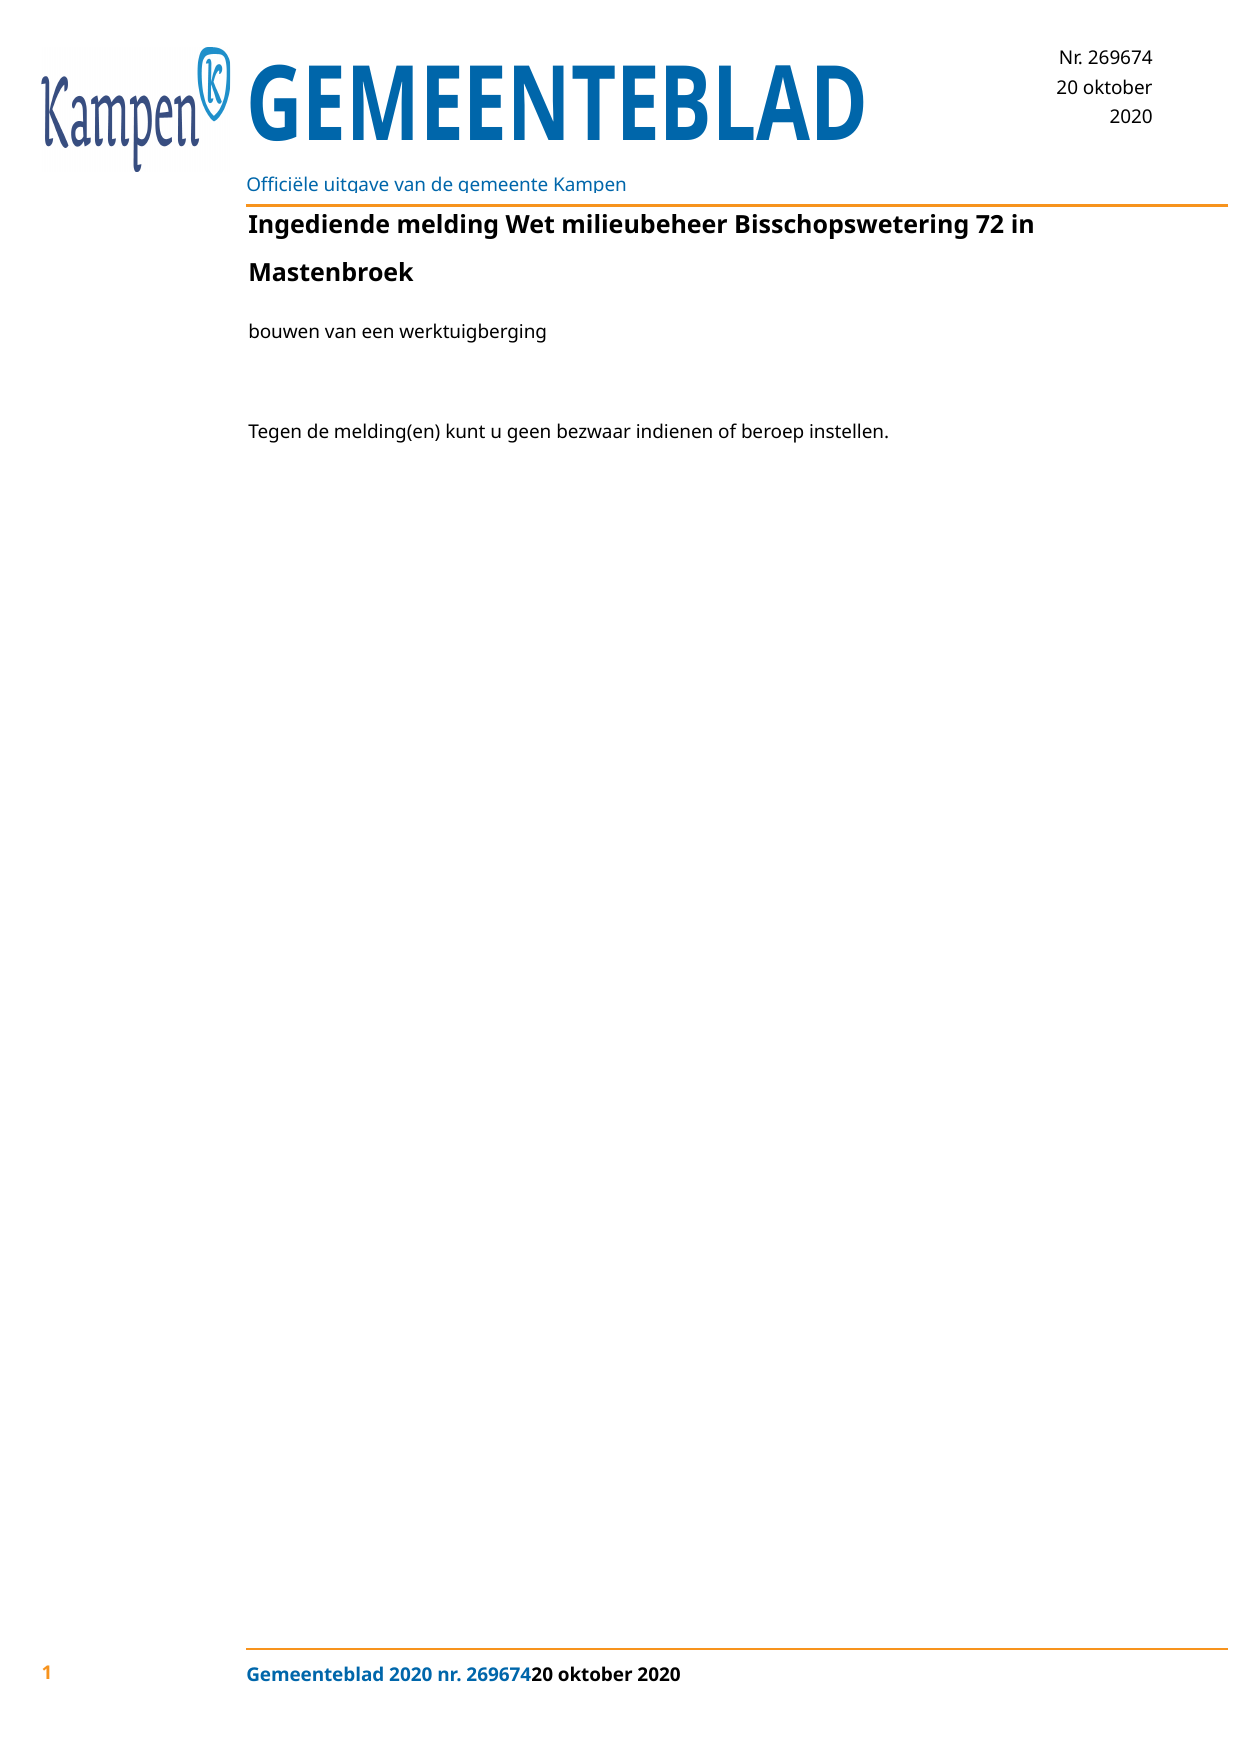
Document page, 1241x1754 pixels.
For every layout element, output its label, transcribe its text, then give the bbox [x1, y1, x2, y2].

text Tegen de melding(en) kunt u geen bezwaar indienen of beroep instellen. [248, 419, 1152, 444]
text Ingediende melding Wet milieubeheer Bisschopswetering 72 in Mastenbroek [248, 207, 1152, 288]
text bouwen van een werktuigberging [248, 318, 1152, 344]
picture [41, 47, 231, 172]
